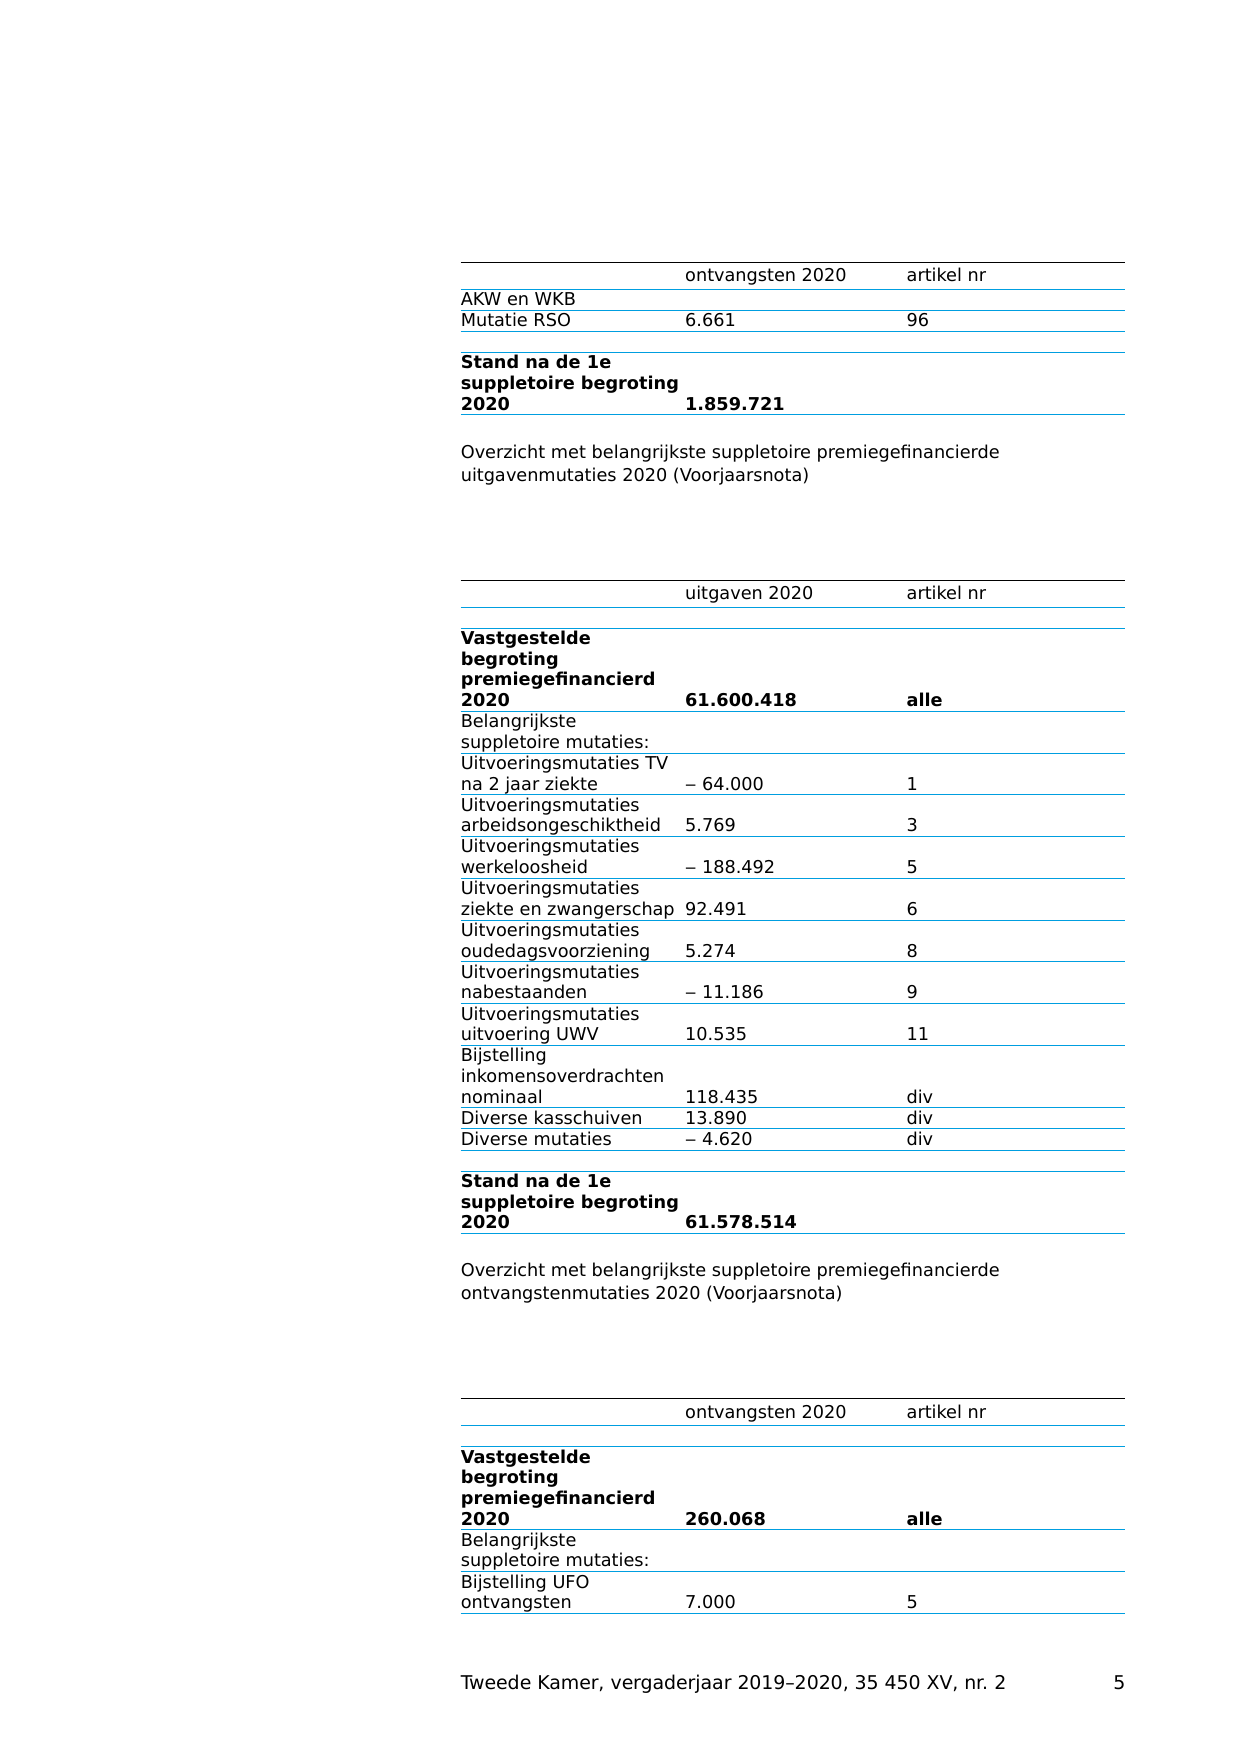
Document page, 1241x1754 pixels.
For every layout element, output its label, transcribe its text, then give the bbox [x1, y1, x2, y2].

table_cell ‒ 64.000 [682, 754, 903, 794]
table_cell 11 [904, 1004, 1125, 1045]
table_cell artikel nr [904, 1399, 1125, 1425]
table_cell artikel nr [904, 263, 1125, 288]
table_cell [461, 581, 682, 606]
table_cell Mutatie RSO [461, 311, 682, 331]
table_cell Diverse kasschuiven [461, 1108, 682, 1128]
table_cell Bijstelling UFO ontvangsten [461, 1572, 682, 1613]
table_cell [904, 1172, 1125, 1233]
table_cell [461, 1426, 682, 1446]
table_cell uitgaven 2020 [682, 581, 903, 606]
table_cell Uitvoeringsmutaties oudedagsvoorziening [461, 921, 682, 961]
table_cell 1.859.721 [682, 353, 903, 414]
table_cell 5 [904, 837, 1125, 878]
table_cell ‒ 11.186 [682, 962, 903, 1003]
table_cell Vastgestelde begroting premiegefinancierd 2020 [461, 629, 682, 711]
table_cell alle [904, 629, 1125, 711]
table_cell Stand na de 1e suppletoire begroting 2020 [461, 353, 682, 414]
table_cell [904, 712, 1125, 752]
table_cell 61.600.418 [682, 629, 903, 711]
table_cell Belangrijkste suppletoire mutaties: [461, 1530, 682, 1571]
table_cell [461, 1151, 682, 1171]
table_cell [904, 332, 1125, 352]
table_cell alle [904, 1447, 1125, 1529]
table_cell div [904, 1108, 1125, 1128]
table_cell AKW en WKB [461, 290, 682, 310]
table_cell ‒ 188.492 [682, 837, 903, 878]
table_cell Uitvoeringsmutaties nabestaanden [461, 962, 682, 1003]
table_cell div [904, 1129, 1125, 1149]
table_cell [682, 1530, 903, 1571]
table_cell ontvangsten 2020 [682, 263, 903, 288]
table_cell 7.000 [682, 1572, 903, 1613]
table_cell [682, 1426, 903, 1446]
table_cell [904, 1151, 1125, 1171]
table_cell [682, 712, 903, 752]
table_cell artikel nr [904, 581, 1125, 606]
table_cell [904, 1426, 1125, 1446]
table_cell 96 [904, 311, 1125, 331]
table_cell [461, 608, 682, 628]
table_cell div [904, 1046, 1125, 1107]
table_cell 1 [904, 754, 1125, 794]
text Overzicht met belangrijkste suppletoire premiegefinancierde uitgavenmutaties 2020 (Voorjaarsnota) [461, 440, 1125, 486]
table_cell [461, 263, 682, 288]
table_cell [682, 608, 903, 628]
table_cell [682, 290, 903, 310]
table_cell 260.068 [682, 1447, 903, 1529]
table_cell Uitvoeringsmutaties TV na 2 jaar ziekte [461, 754, 682, 794]
table_cell [682, 332, 903, 352]
table_header Tabel 6 Belangrijkste suppletoire premiegefinancierde ontvangstenmutaties 2020 (Eerste suppletoire begroting) (bedragen x € 1.000) [461, 1327, 1125, 1398]
table_cell [904, 608, 1125, 628]
table_cell 5.274 [682, 921, 903, 961]
table_cell [682, 1151, 903, 1171]
table_cell 61.578.514 [682, 1172, 903, 1233]
table_cell 3 [904, 795, 1125, 836]
table_cell 6 [904, 879, 1125, 919]
table_header Tabel 5 Belangrijkste suppletoire premiegefinancierde uitgavenmutaties 2020 (Eerste suppletoire begroting) (bedragen x € 1.000) [461, 509, 1125, 579]
table_cell [904, 290, 1125, 310]
table_cell 118.435 [682, 1046, 903, 1107]
table_cell [904, 1530, 1125, 1571]
table_cell 5 [904, 1572, 1125, 1613]
table_cell Uitvoeringsmutaties arbeidsongeschiktheid [461, 795, 682, 836]
table_cell Diverse mutaties [461, 1129, 682, 1149]
table_cell 92.491 [682, 879, 903, 919]
table_cell [461, 1399, 682, 1425]
table_cell 5.769 [682, 795, 903, 836]
table_cell Uitvoeringsmutaties ziekte en zwangerschap [461, 879, 682, 919]
text Overzicht met belangrijkste suppletoire premiegefinancierde ontvangstenmutaties 2020 (Voorjaarsnota) [461, 1258, 1125, 1304]
table_cell Bijstelling inkomensoverdrachten nominaal [461, 1046, 682, 1107]
table_cell 8 [904, 921, 1125, 961]
table_cell Vastgestelde begroting premiegefinancierd 2020 [461, 1447, 682, 1529]
table_cell 6.661 [682, 311, 903, 331]
table_cell 10.535 [682, 1004, 903, 1045]
table_cell 13.890 [682, 1108, 903, 1128]
table_cell Belangrijkste suppletoire mutaties: [461, 712, 682, 752]
table_cell Uitvoeringsmutaties werkeloosheid [461, 837, 682, 878]
table_cell [461, 332, 682, 352]
table_cell ontvangsten 2020 [682, 1399, 903, 1425]
table_cell 9 [904, 962, 1125, 1003]
table_cell Stand na de 1e suppletoire begroting 2020 [461, 1172, 682, 1233]
table_header Tabel 4 Belangrijkste suppletoire begrotingsgefinancierde ontvangstenmutaties 2020 (Eerste suppletoire begroting) (bedragen x € 1.000) [461, 191, 1125, 262]
table_cell ‒ 4.620 [682, 1129, 903, 1149]
table_cell [904, 353, 1125, 414]
table_cell Uitvoeringsmutaties uitvoering UWV [461, 1004, 682, 1045]
